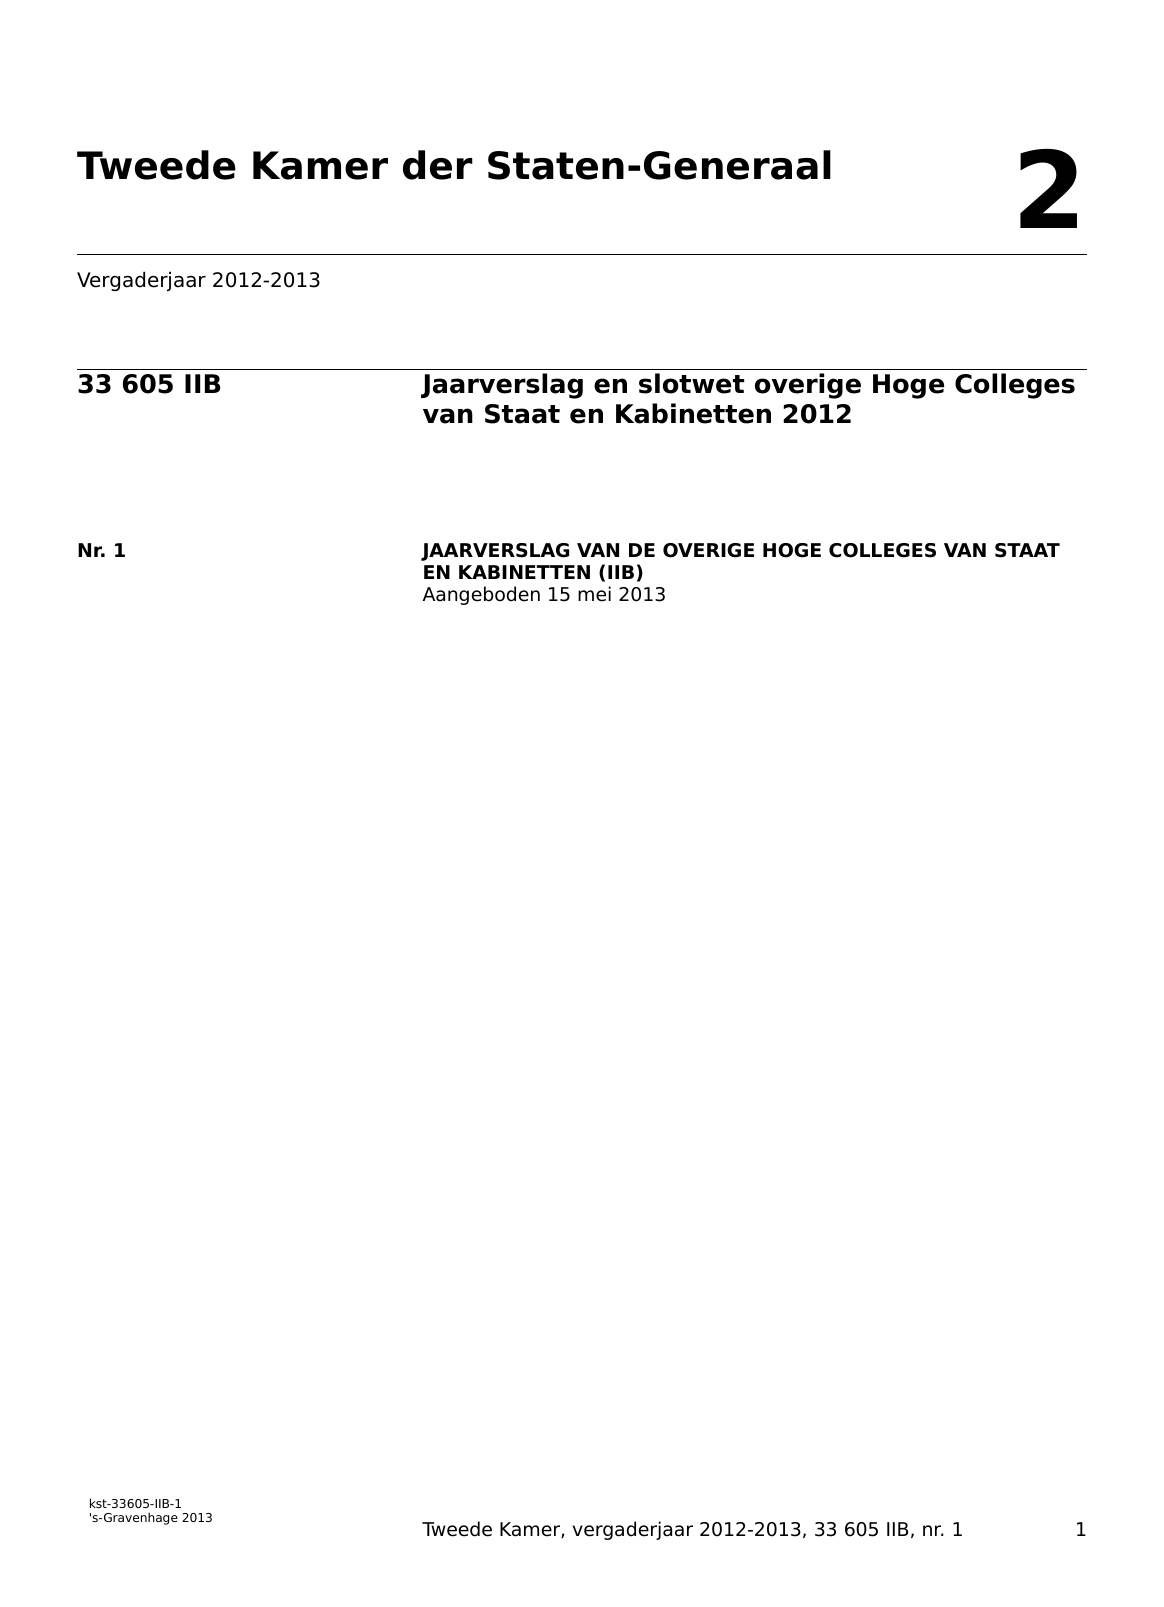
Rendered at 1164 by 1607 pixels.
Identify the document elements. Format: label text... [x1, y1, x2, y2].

table_cell Vergaderjaar 2012-2013 [77, 255, 1087, 369]
table_header 2 [886, 130, 1087, 254]
subtitle 33 605 IIB Jaarverslag en slotwet overige Hoge Colleges van Staat en Kabinetten 2012 [77, 370, 1087, 429]
table_header Tweede Kamer der Staten-Generaal [77, 130, 886, 254]
subtitle Nr. 1 JAARVERSLAG VAN DE OVERIGE HOGE COLLEGES VAN STAAT EN KABINETTEN (IIB) [77, 540, 1087, 584]
text 's-Gravenhage 2013 [88, 1511, 323, 1525]
text Aangeboden 15 mei 2013 [422, 584, 1087, 606]
text kst-33605-IIB-1 [88, 1497, 323, 1511]
